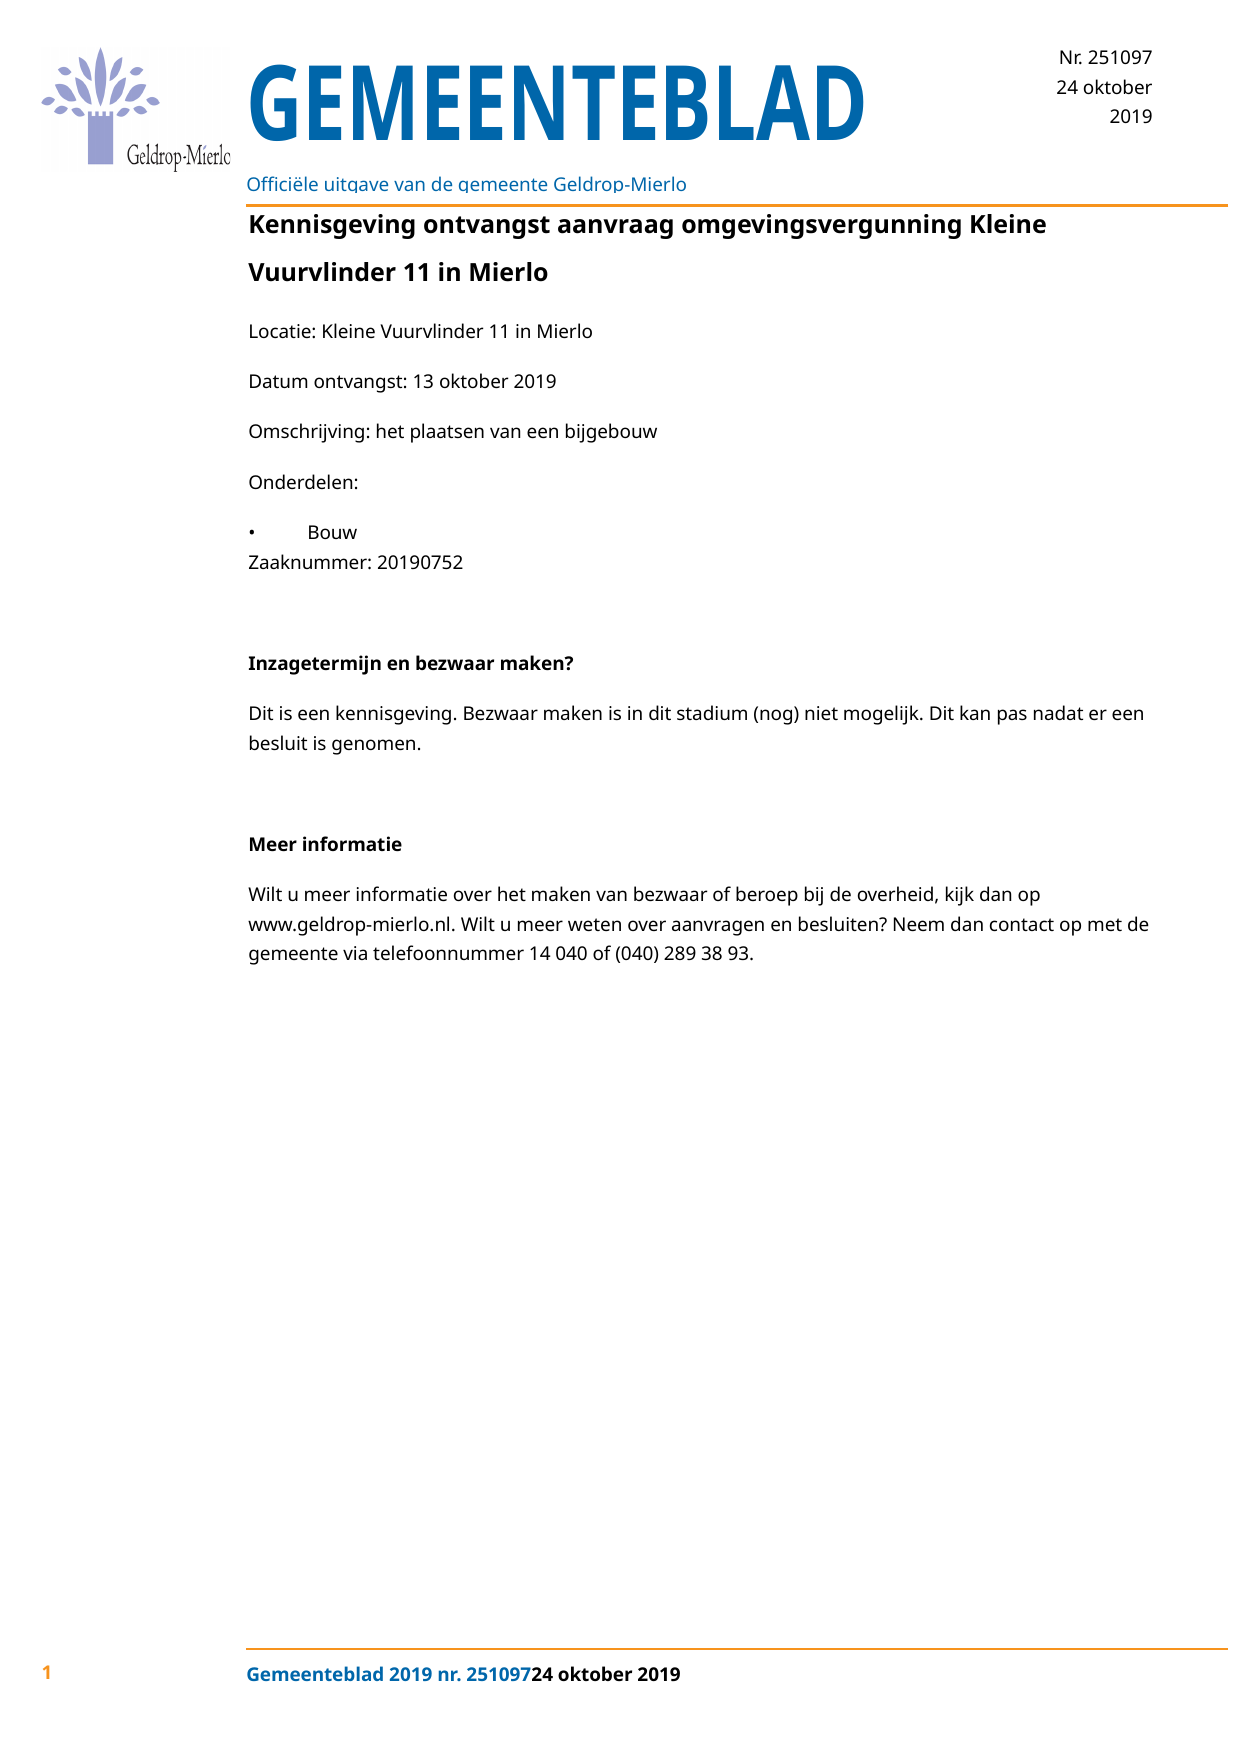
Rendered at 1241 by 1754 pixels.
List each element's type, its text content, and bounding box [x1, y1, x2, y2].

list Bouw [248, 519, 1152, 545]
text Inzagetermijn en bezwaar maken? [248, 650, 1152, 676]
text Onderdelen: [248, 469, 1152, 495]
text Meer informatie [248, 831, 1152, 857]
text Omschrijving: het plaatsen van een bijgebouw [248, 419, 1152, 444]
text Kennisgeving ontvangst aanvraag omgevingsvergunning Kleine Vuurvlinder 11 in Mierlo [248, 207, 1152, 288]
text Locatie: Kleine Vuurvlinder 11 in Mierlo [248, 318, 1152, 344]
text Zaaknummer: 20190752 [248, 549, 1152, 575]
text Datum ontvangst: 13 oktober 2019 [248, 368, 1152, 394]
picture [41, 47, 231, 172]
text Wilt u meer informatie over het maken van bezwaar of beroep bij de overheid, kijk dan op www.geldrop-mierlo.nl. Wilt u meer weten over aanvragen en besluiten? Neem dan contact op met de gemeente via telefoonnummer 14 040 of (040) 289 38 93. [248, 881, 1152, 966]
text Dit is een kennisgeving. Bezwaar maken is in dit stadium (nog) niet mogelijk. Dit kan pas nadat er een besluit is genomen. [248, 700, 1152, 756]
